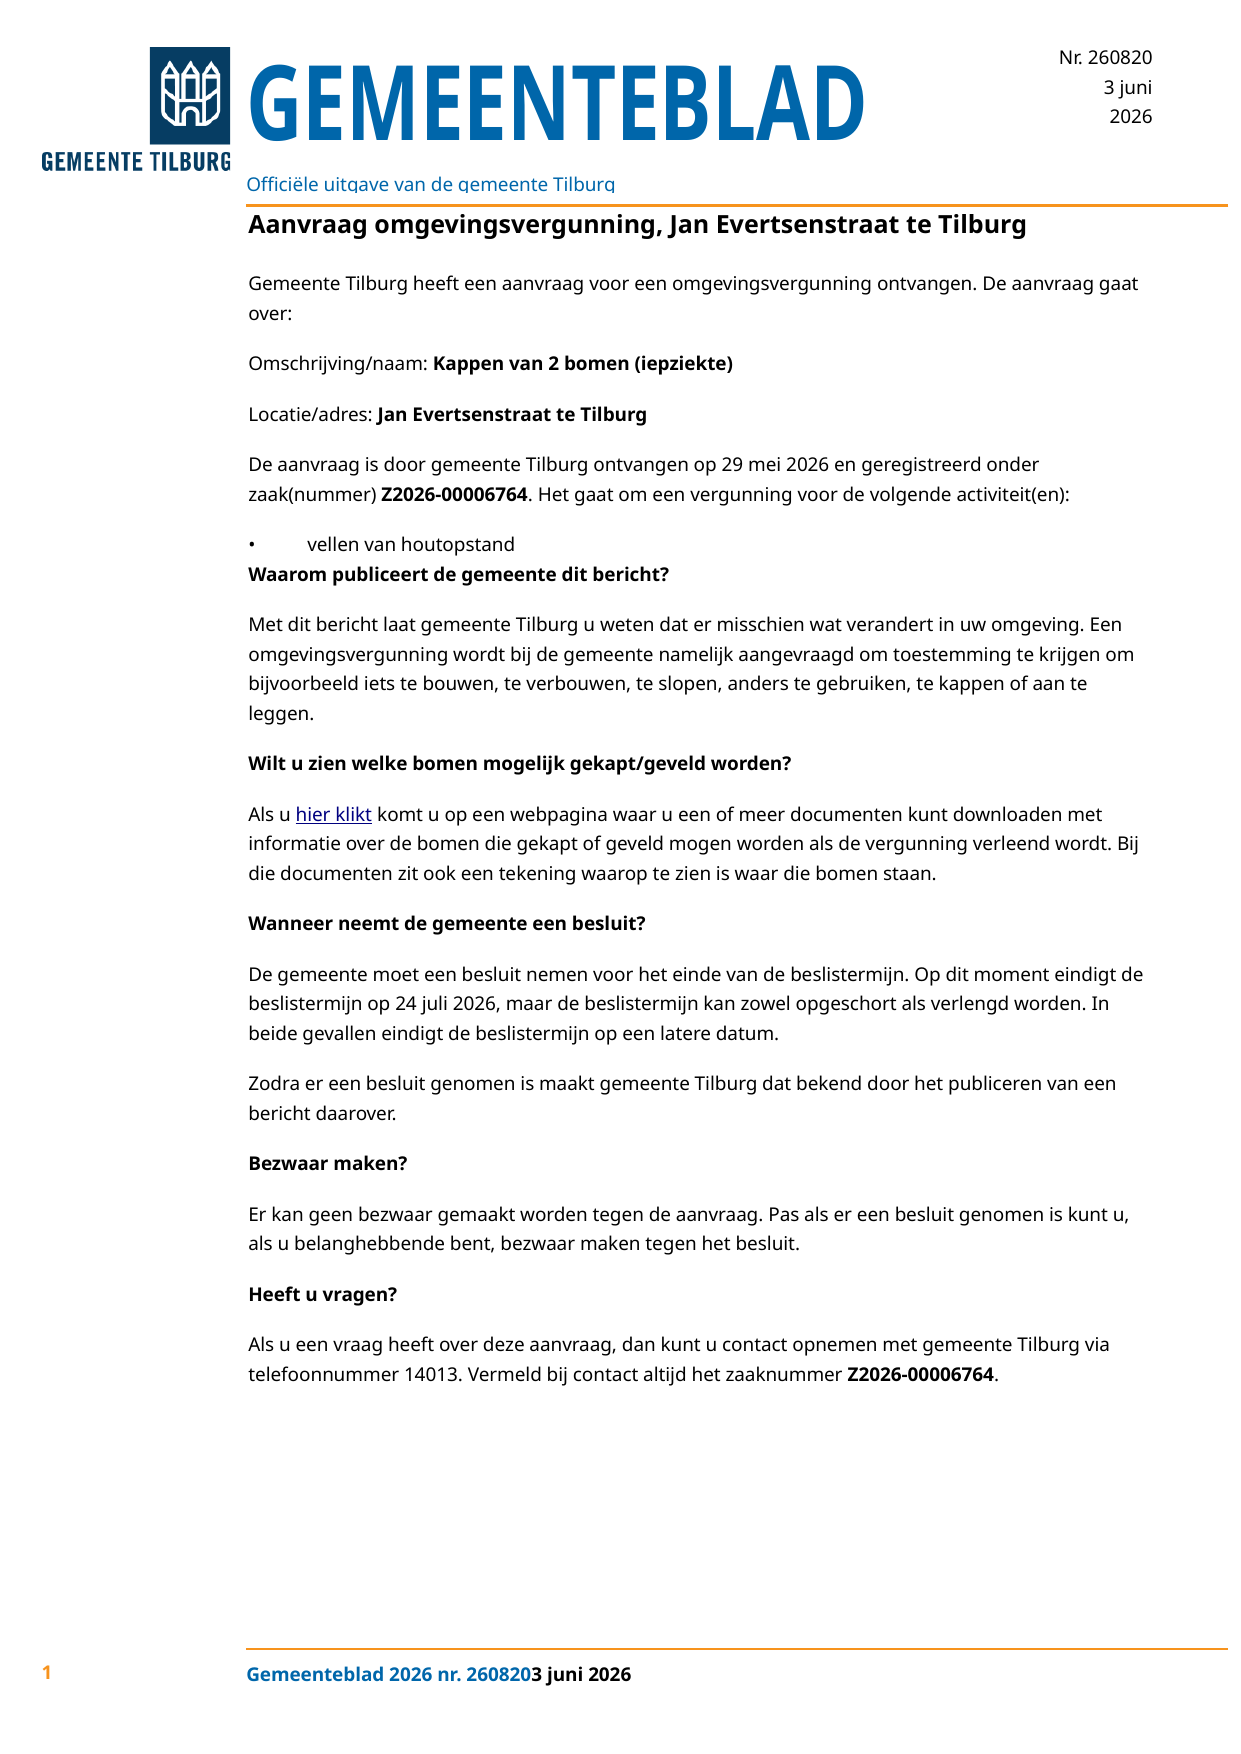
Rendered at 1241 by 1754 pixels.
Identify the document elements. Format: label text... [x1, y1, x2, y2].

text Er kan geen bezwaar gemaakt worden tegen de aanvraag. Pas als er een besluit genomen is kunt u, als u belanghebbende bent, bezwaar maken tegen het besluit. [248, 1201, 1152, 1256]
list vellen van houtopstand [248, 531, 1152, 557]
text Als u hier klikt komt u op een webpagina waar u een of meer documenten kunt downloaden met informatie over de bomen die gekapt of geveld mogen worden als de vergunning verleend wordt. Bij die documenten zit ook een tekening waarop te zien is waar die bomen staan. [248, 801, 1152, 886]
picture [41, 47, 231, 172]
text De aanvraag is door gemeente Tilburg ontvangen op 29 mei 2026 en geregistreerd onder zaak(nummer) Z2026-00006764. Het gaat om een vergunning voor de volgende activiteit(en): [248, 451, 1152, 506]
text Wanneer neemt de gemeente een besluit? [248, 910, 1152, 936]
text Gemeente Tilburg heeft een aanvraag voor een omgevingsvergunning ontvangen. De aanvraag gaat over: [248, 270, 1152, 326]
text Locatie/adres: Jan Evertsenstraat te Tilburg [248, 401, 1152, 426]
text De gemeente moet een besluit nemen voor het einde van de beslistermijn. Op dit moment eindigt de beslistermijn op 24 juli 2026, maar de beslistermijn kan zowel opgeschort als verlengd worden. In beide gevallen eindigt de beslistermijn op een latere datum. [248, 961, 1152, 1046]
text Met dit bericht laat gemeente Tilburg u weten dat er misschien wat verandert in uw omgeving. Een omgevingsvergunning wordt bij de gemeente namelijk aangevraagd om toestemming te krijgen om bijvoorbeeld iets te bouwen, te verbouwen, te slopen, anders te gebruiken, te kappen of aan te leggen. [248, 611, 1152, 726]
text Aanvraag omgevingsvergunning, Jan Evertsenstraat te Tilburg [248, 207, 1152, 241]
text Bezwaar maken? [248, 1150, 1152, 1176]
text Als u een vraag heeft over deze aanvraag, dan kunt u contact opnemen met gemeente Tilburg via telefoonnummer 14013. Vermeld bij contact altijd het zaaknummer Z2026-00006764. [248, 1331, 1152, 1386]
text Wilt u zien welke bomen mogelijk gekapt/geveld worden? [248, 750, 1152, 776]
text Zodra er een besluit genomen is maakt gemeente Tilburg dat bekend door het publiceren van een bericht daarover. [248, 1070, 1152, 1126]
text Waarom publiceert de gemeente dit bericht? [248, 561, 1152, 586]
text Heeft u vragen? [248, 1281, 1152, 1306]
text Omschrijving/naam: Kappen van 2 bomen (iepziekte) [248, 350, 1152, 376]
